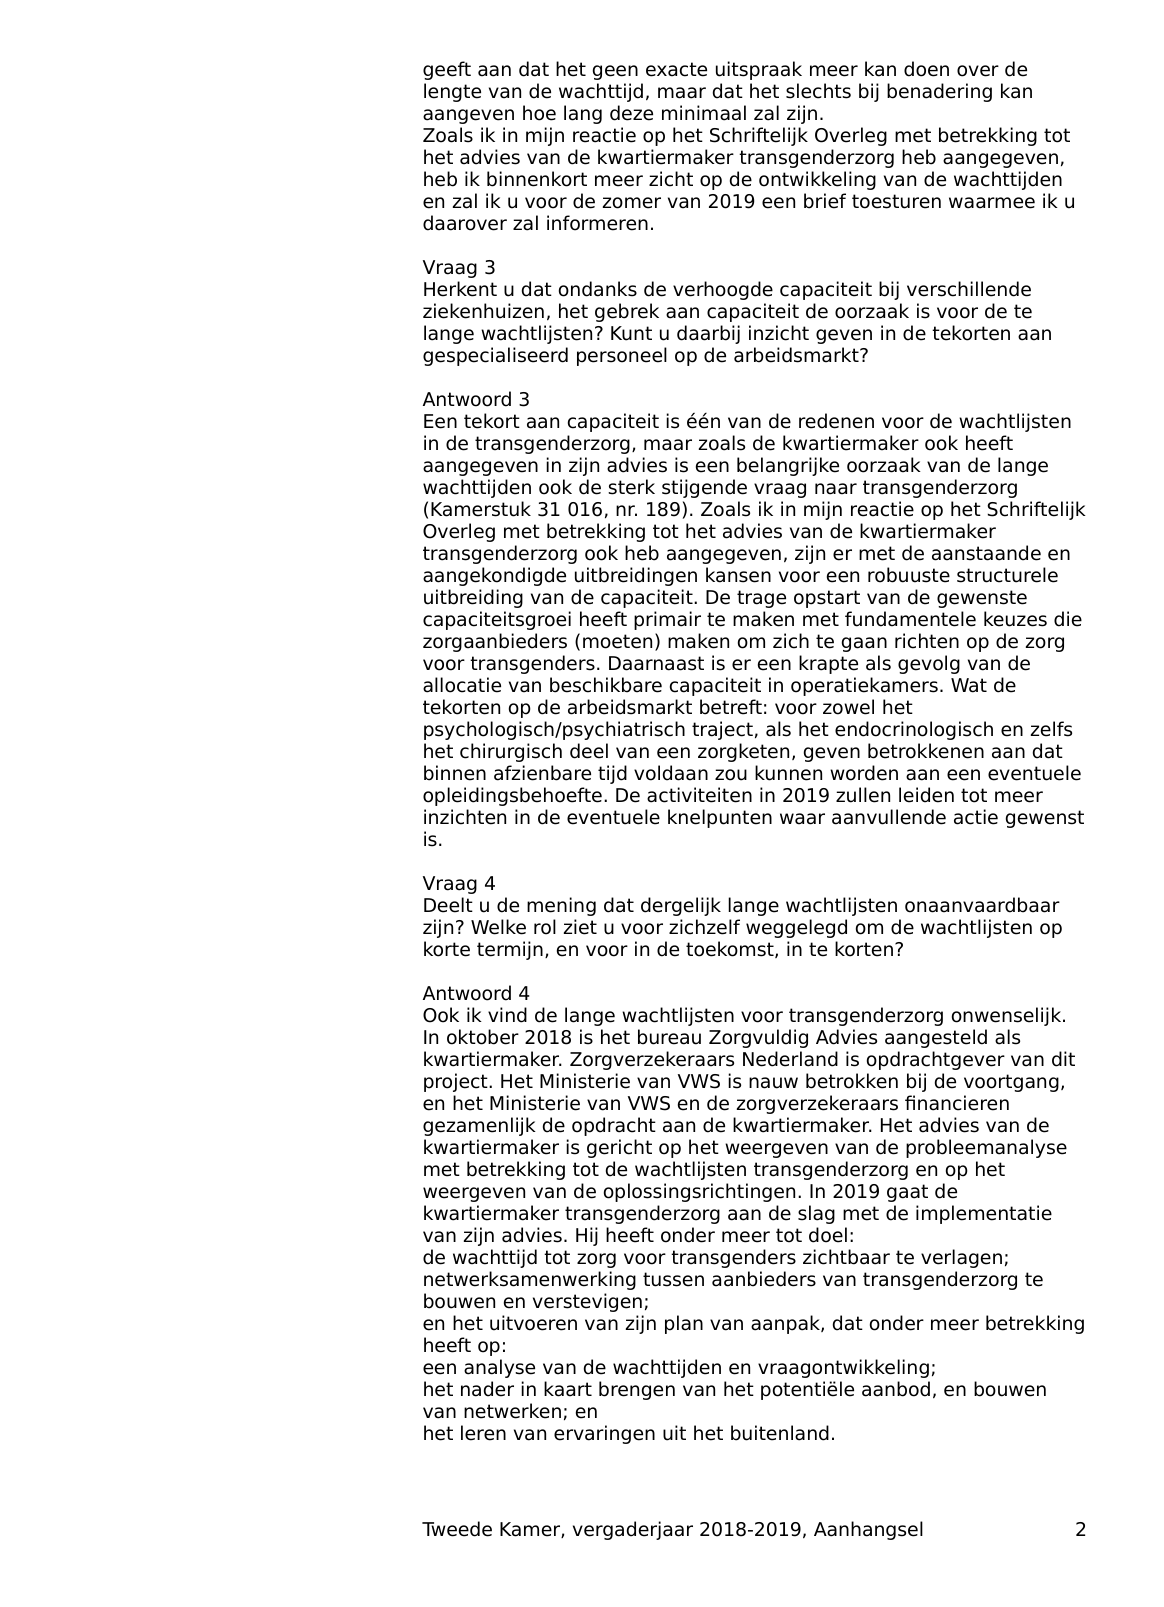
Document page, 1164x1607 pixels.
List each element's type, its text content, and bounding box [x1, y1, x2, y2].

text Zoals ik in mijn reactie op het Schriftelijk Overleg met betrekking tot het advies van de kwartiermaker transgenderzorg heb aangegeven, heb ik binnenkort meer zicht op de ontwikkeling van de wachttijden en zal ik u voor de zomer van 2019 een brief toesturen waarmee ik u daarover zal informeren. [422, 125, 1087, 235]
text Een tekort aan capaciteit is één van de redenen voor de wachtlijsten in de transgenderzorg, maar zoals de kwartiermaker ook heeft aangegeven in zijn advies is een belangrijke oorzaak van de lange wachttijden ook de sterk stijgende vraag naar transgenderzorg (Kamerstuk 31 016, nr. 189). Zoals ik in mijn reactie op het Schriftelijk Overleg met betrekking tot het advies van de kwartiermaker transgenderzorg ook heb aangegeven, zijn er met de aanstaande en aangekondigde uitbreidingen kansen voor een robuuste structurele uitbreiding van de capaciteit. De trage opstart van de gewenste capaciteitsgroei heeft primair te maken met fundamentele keuzes die zorgaanbieders (moeten) maken om zich te gaan richten op de zorg voor transgenders. Daarnaast is er een krapte als gevolg van de allocatie van beschikbare capaciteit in operatiekamers. Wat de tekorten op de arbeidsmarkt betreft: voor zowel het psychologisch/psychiatrisch traject, als het endocrinologisch en zelfs het chirurgisch deel van een zorgketen, geven betrokkenen aan dat binnen afzienbare tijd voldaan zou kunnen worden aan een eventuele opleidingsbehoefte. De activiteiten in 2019 zullen leiden tot meer inzichten in de eventuele knelpunten waar aanvullende actie gewenst is. [422, 411, 1087, 851]
text Herkent u dat ondanks de verhoogde capaciteit bij verschillende ziekenhuizen, het gebrek aan capaciteit de oorzaak is voor de te lange wachtlijsten? Kunt u daarbij inzicht geven in de tekorten aan gespecialiseerd personeel op de arbeidsmarkt? [422, 279, 1087, 367]
text Antwoord 3 [422, 389, 1087, 411]
text het leren van ervaringen uit het buitenland. [422, 1423, 1087, 1444]
text geeft aan dat het geen exacte uitspraak meer kan doen over de lengte van de wachttijd, maar dat het slechts bij benadering kan aangeven hoe lang deze minimaal zal zijn. [422, 59, 1087, 125]
text het nader in kaart brengen van het potentiële aanbod, en bouwen van netwerken; en [422, 1379, 1087, 1423]
text en het uitvoeren van zijn plan van aanpak, dat onder meer betrekking heeft op: [422, 1313, 1087, 1357]
text Ook ik vind de lange wachtlijsten voor transgenderzorg onwenselijk. In oktober 2018 is het bureau Zorgvuldig Advies aangesteld als kwartiermaker. Zorgverzekeraars Nederland is opdrachtgever van dit project. Het Ministerie van VWS is nauw betrokken bij de voortgang, en het Ministerie van VWS en de zorgverzekeraars financieren gezamenlijk de opdracht aan de kwartiermaker. Het advies van de kwartiermaker is gericht op het weergeven van de probleemanalyse met betrekking tot de wachtlijsten transgenderzorg en op het weergeven van de oplossingsrichtingen. In 2019 gaat de kwartiermaker transgenderzorg aan de slag met de implementatie van zijn advies. Hij heeft onder meer tot doel: [422, 1005, 1087, 1247]
text Vraag 3 [422, 257, 1087, 279]
text Deelt u de mening dat dergelijk lange wachtlijsten onaanvaardbaar zijn? Welke rol ziet u voor zichzelf weggelegd om de wachtlijsten op korte termijn, en voor in de toekomst, in te korten? [422, 895, 1087, 961]
text Vraag 4 [422, 873, 1087, 895]
text de wachttijd tot zorg voor transgenders zichtbaar te verlagen; [422, 1247, 1087, 1269]
text netwerksamenwerking tussen aanbieders van transgenderzorg te bouwen en verstevigen; [422, 1269, 1087, 1313]
text Antwoord 4 [422, 983, 1087, 1005]
text een analyse van de wachttijden en vraagontwikkeling; [422, 1357, 1087, 1379]
